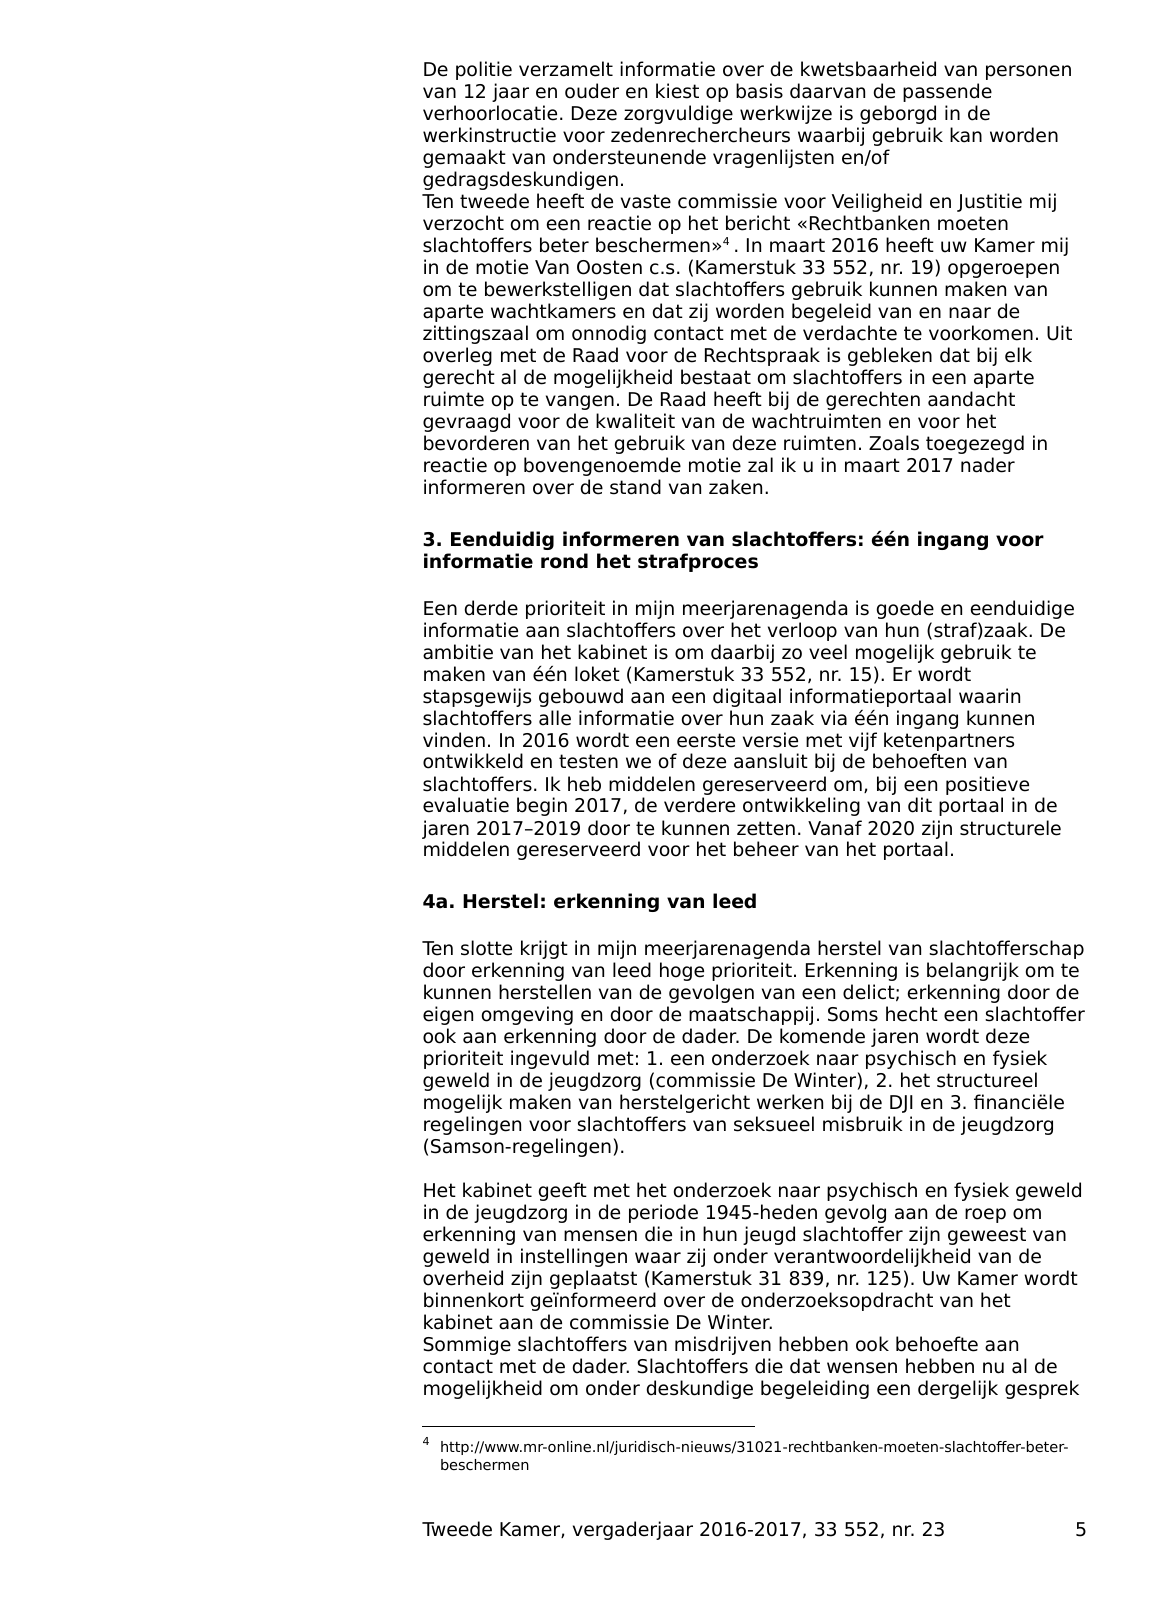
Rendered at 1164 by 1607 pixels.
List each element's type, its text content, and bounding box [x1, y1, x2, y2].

text http://www.mr-online.nl/juridisch-nieuws/31021-rechtbanken-moeten-slachtoffer-beter-beschermen [422, 1435, 1087, 1474]
text Het kabinet geeft met het onderzoek naar psychisch en fysiek geweld in de jeugdzorg in de periode 1945-heden gevolg aan de roep om erkenning van mensen die in hun jeugd slachtoffer zijn geweest van geweld in instellingen waar zij onder verantwoordelijkheid van de overheid zijn geplaatst (Kamerstuk 31 839, nr. 125). Uw Kamer wordt binnenkort geïnformeerd over de onderzoeksopdracht van het kabinet aan de commissie De Winter. [422, 1180, 1087, 1334]
subtitle 3. Eenduidig informeren van slachtoffers: één ingang voor informatie rond het strafproces [422, 529, 1087, 573]
text Ten tweede heeft de vaste commissie voor Veiligheid en Justitie mij verzocht om een reactie op het bericht «Rechtbanken moeten slachtoffers beter beschermen». In maart 2016 heeft uw Kamer mij in de motie Van Oosten c.s. (Kamerstuk 33 552, nr. 19) opgeroepen om te bewerkstelligen dat slachtoffers gebruik kunnen maken van aparte wachtkamers en dat zij worden begeleid van en naar de zittingszaal om onnodig contact met de verdachte te voorkomen. Uit overleg met de Raad voor de Rechtspraak is gebleken dat bij elk gerecht al de mogelijkheid bestaat om slachtoffers in een aparte ruimte op te vangen. De Raad heeft bij de gerechten aandacht gevraagd voor de kwaliteit van de wachtruimten en voor het bevorderen van het gebruik van deze ruimten. Zoals toegezegd in reactie op bovengenoemde motie zal ik u in maart 2017 nader informeren over de stand van zaken. [422, 191, 1087, 499]
text Ten slotte krijgt in mijn meerjarenagenda herstel van slachtofferschap door erkenning van leed hoge prioriteit. Erkenning is belangrijk om te kunnen herstellen van de gevolgen van een delict; erkenning door de eigen omgeving en door de maatschappij. Soms hecht een slachtoffer ook aan erkenning door de dader. De komende jaren wordt deze prioriteit ingevuld met: 1. een onderzoek naar psychisch en fysiek geweld in de jeugdzorg (commissie De Winter), 2. het structureel mogelijk maken van herstelgericht werken bij de DJI en 3. financiële regelingen voor slachtoffers van seksueel misbruik in de jeugdzorg (Samson-regelingen). [422, 938, 1087, 1158]
text De politie verzamelt informatie over de kwetsbaarheid van personen van 12 jaar en ouder en kiest op basis daarvan de passende verhoorlocatie. Deze zorgvuldige werkwijze is geborgd in de werkinstructie voor zedenrechercheurs waarbij gebruik kan worden gemaakt van ondersteunende vragenlijsten en/of gedragsdeskundigen. [422, 59, 1087, 191]
text Sommige slachtoffers van misdrijven hebben ook behoefte aan contact met de dader. Slachtoffers die dat wensen hebben nu al de mogelijkheid om onder deskundige begeleiding een dergelijk gesprek [422, 1334, 1087, 1400]
text Een derde prioriteit in mijn meerjarenagenda is goede en eenduidige informatie aan slachtoffers over het verloop van hun (straf)zaak. De ambitie van het kabinet is om daarbij zo veel mogelijk gebruik te maken van één loket (Kamerstuk 33 552, nr. 15). Er wordt stapsgewijs gebouwd aan een digitaal informatieportaal waarin slachtoffers alle informatie over hun zaak via één ingang kunnen vinden. In 2016 wordt een eerste versie met vijf ketenpartners ontwikkeld en testen we of deze aansluit bij de behoeften van slachtoffers. Ik heb middelen gereserveerd om, bij een positieve evaluatie begin 2017, de verdere ontwikkeling van dit portaal in de jaren 2017–2019 door te kunnen zetten. Vanaf 2020 zijn structurele middelen gereserveerd voor het beheer van het portaal. [422, 598, 1087, 861]
subtitle 4a. Herstel: erkenning van leed [422, 891, 1087, 913]
